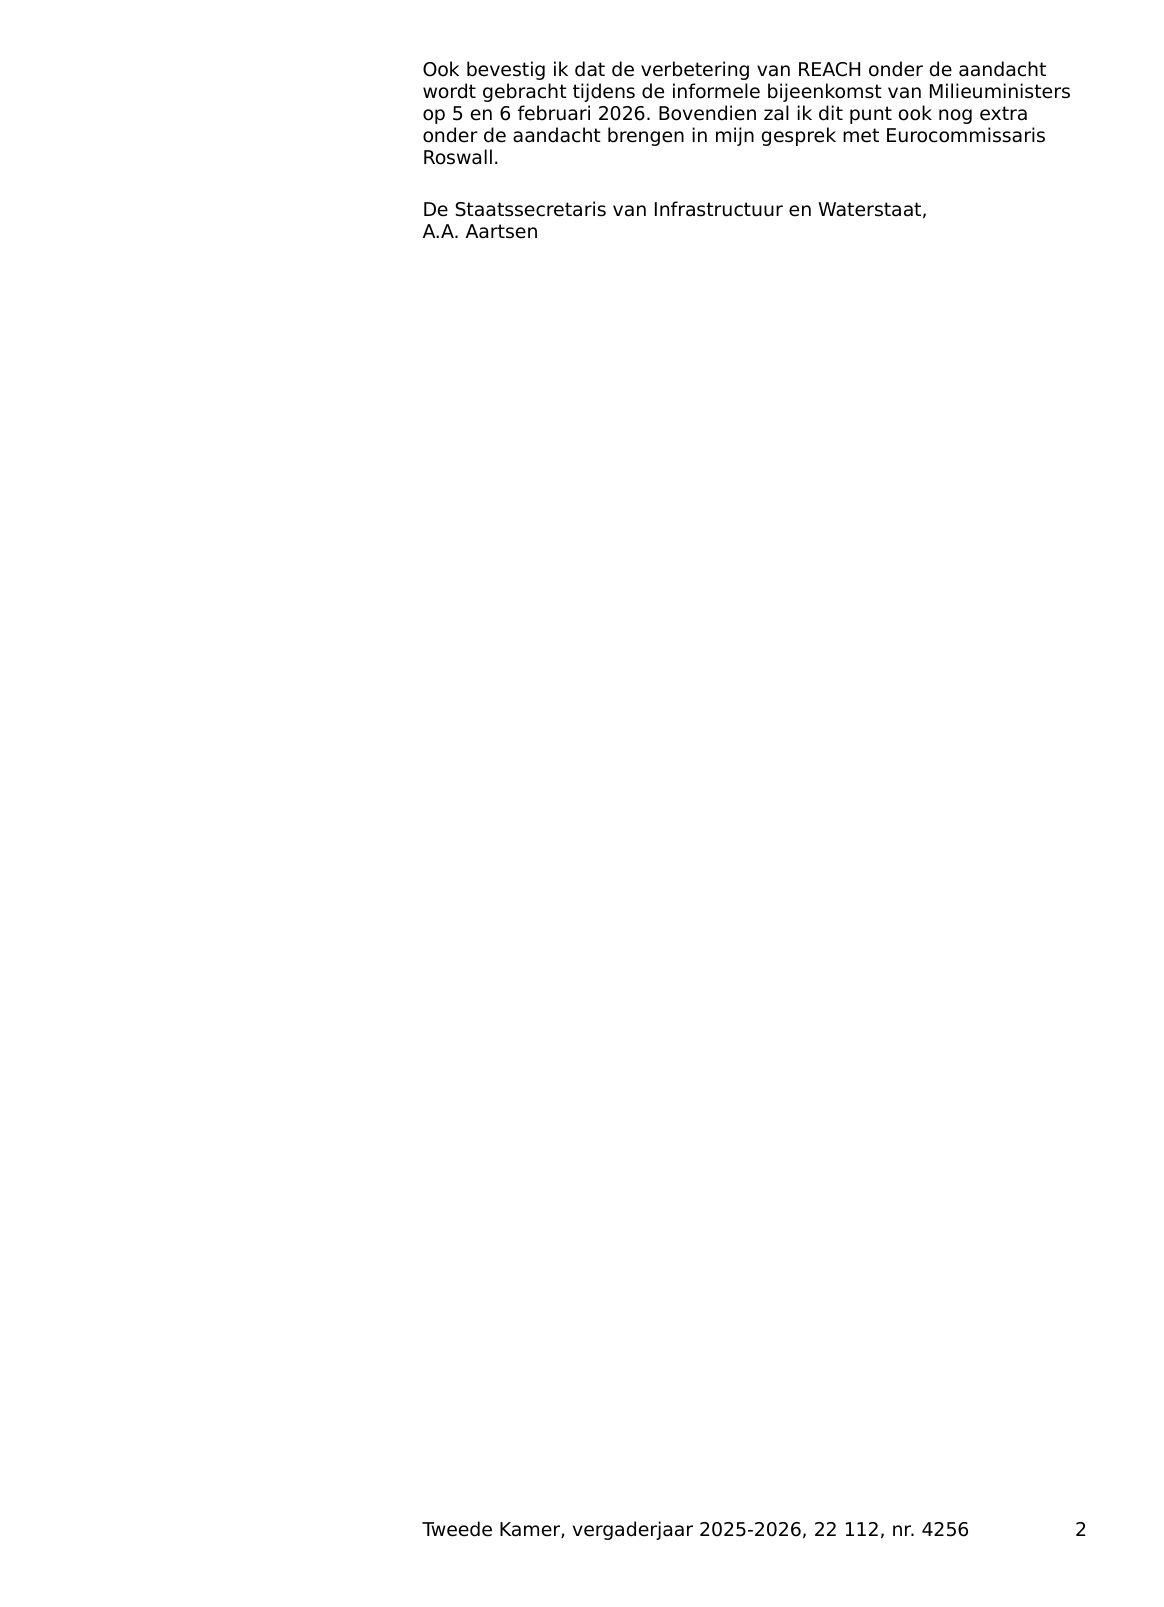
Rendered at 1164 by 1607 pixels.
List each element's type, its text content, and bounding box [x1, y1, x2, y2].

text De Staatssecretaris van Infrastructuur en Waterstaat, A.A. Aartsen [422, 199, 1087, 243]
text Ook bevestig ik dat de verbetering van REACH onder de aandacht wordt gebracht tijdens de informele bijeenkomst van Milieuministers op 5 en 6 februari 2026. Bovendien zal ik dit punt ook nog extra onder de aandacht brengen in mijn gesprek met Eurocommissaris Roswall. [422, 59, 1087, 169]
